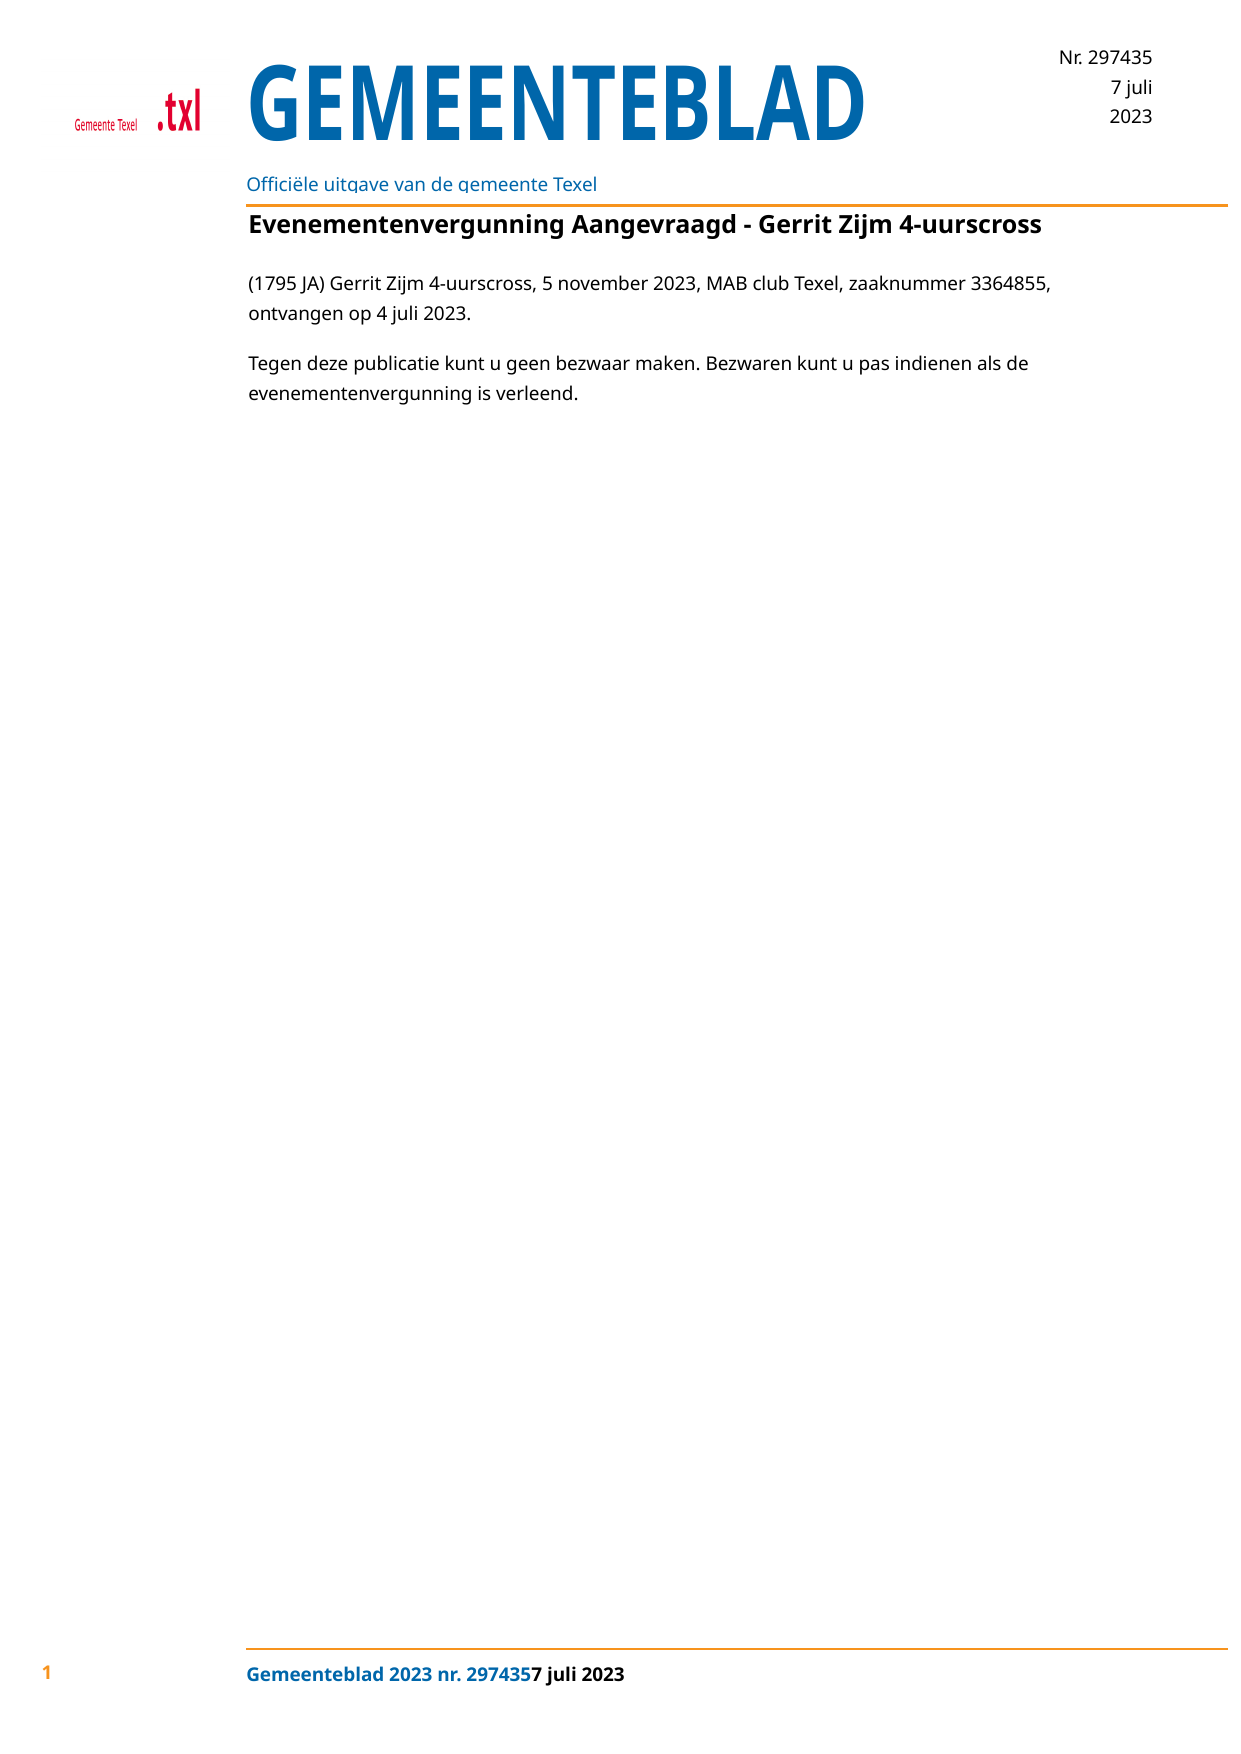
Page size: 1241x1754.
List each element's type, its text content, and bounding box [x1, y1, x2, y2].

text (1795 JA) Gerrit Zijm 4-uurscross, 5 november 2023, MAB club Texel, zaaknummer 3364855, ontvangen op 4 juli 2023. [248, 270, 1152, 326]
picture [41, 47, 231, 172]
text Tegen deze publicatie kunt u geen bezwaar maken. Bezwaren kunt u pas indienen als de evenementenvergunning is verleend. [248, 350, 1152, 406]
text Evenementenvergunning Aangevraagd - Gerrit Zijm 4-uurscross [248, 207, 1152, 241]
